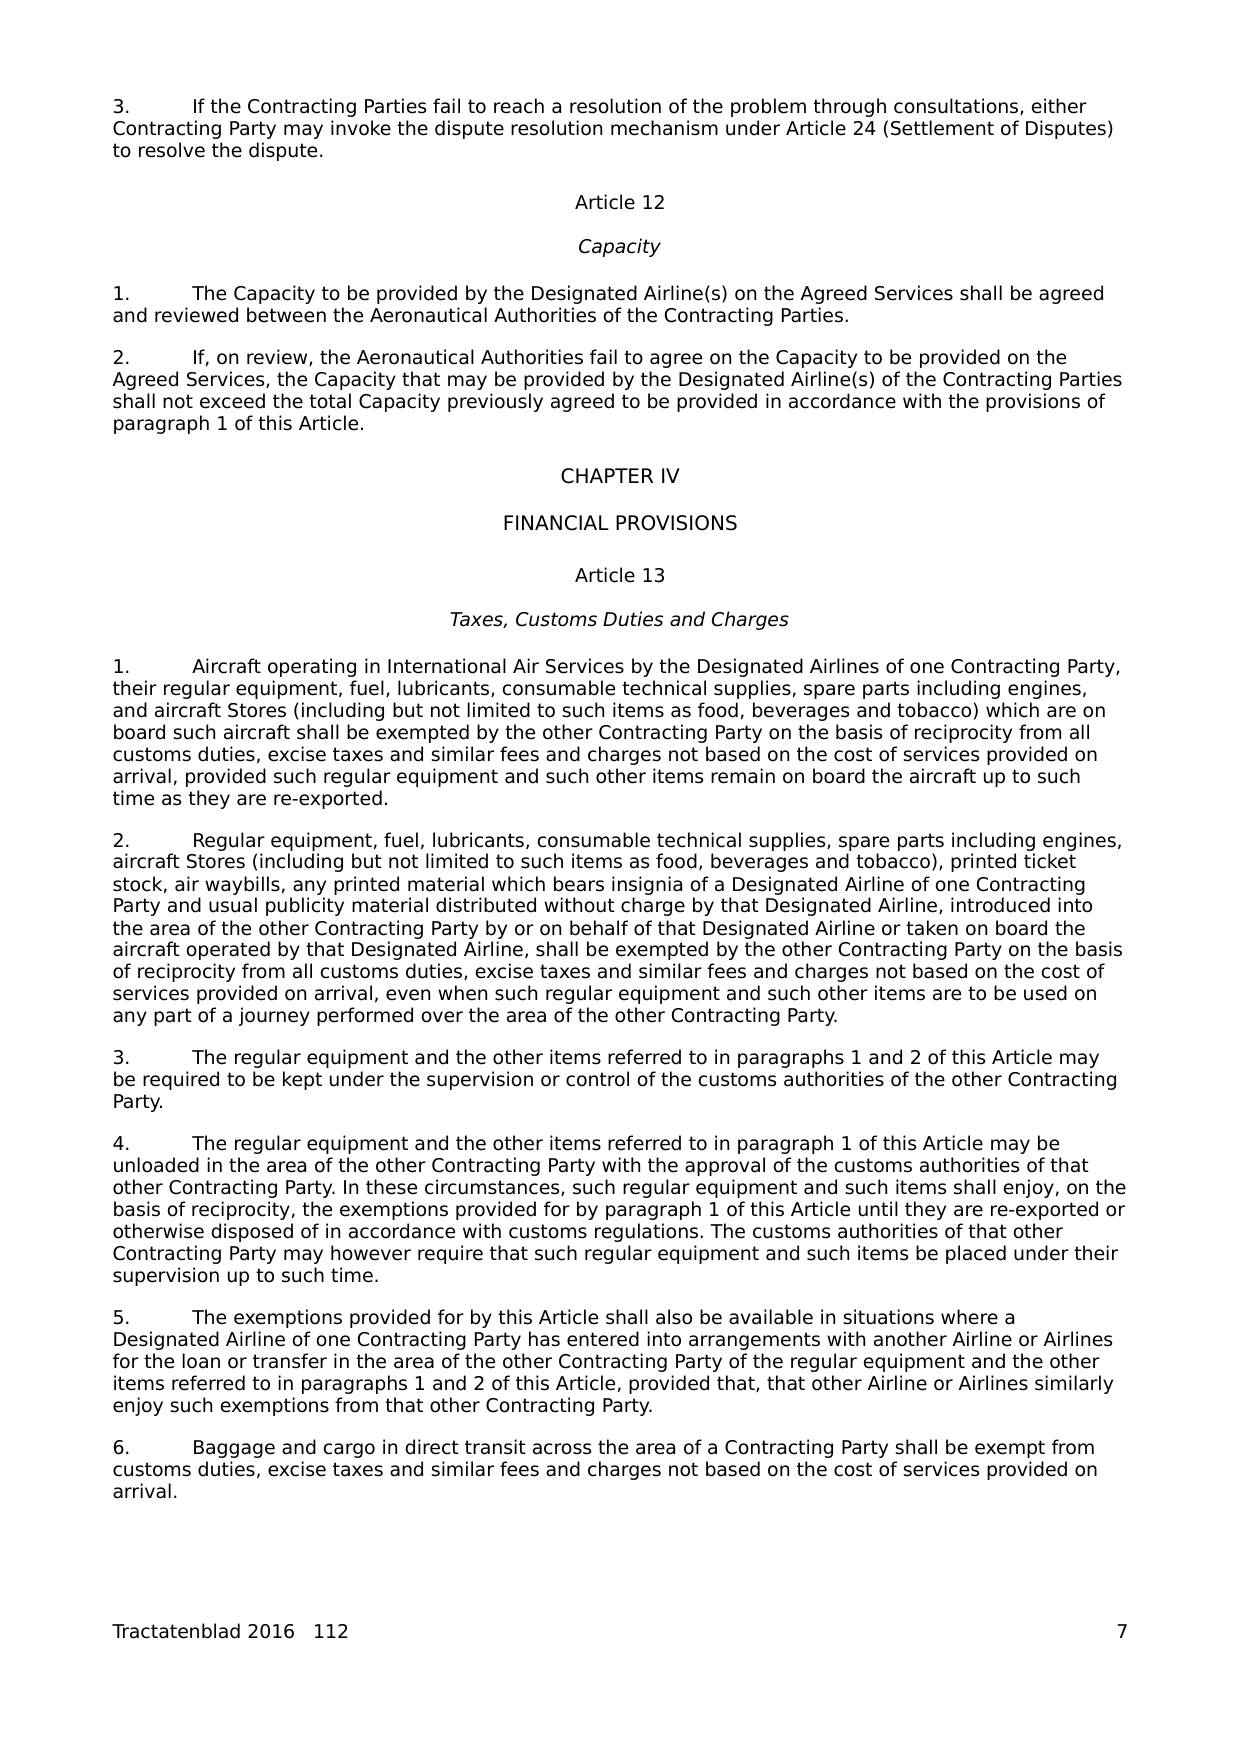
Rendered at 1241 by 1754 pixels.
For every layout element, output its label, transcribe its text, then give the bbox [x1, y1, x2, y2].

subtitle CHAPTER IV FINANCIAL PROVISIONS [112, 465, 1128, 535]
text 1. Aircraft operating in International Air Services by the Designated Airlines of one Contracting Party, their regular equipment, fuel, lubricants, consumable technical supplies, spare parts including engines, and aircraft Stores (including but not limited to such items as food, beverages and tobacco) which are on board such aircraft shall be exempted by the other Contracting Party on the basis of reciprocity from all customs duties, excise taxes and similar fees and charges not based on the cost of services provided on arrival, provided such regular equipment and such other items remain on board the aircraft up to such time as they are re-exported. [112, 656, 1128, 809]
text 5. The exemptions provided for by this Article shall also be available in situations where a Designated Airline of one Contracting Party has entered into arrangements with another Airline or Airlines for the loan or transfer in the area of the other Contracting Party of the regular equipment and the other items referred to in paragraphs 1 and 2 of this Article, provided that, that other Airline or Airlines similarly enjoy such exemptions from that other Contracting Party. [112, 1307, 1128, 1417]
subtitle Article 13 Taxes, Customs Duties and Charges [112, 565, 1128, 631]
text 1. The Capacity to be provided by the Designated Airline(s) on the Agreed Services shall be agreed and reviewed between the Aeronautical Authorities of the Contracting Parties. [112, 283, 1128, 327]
text 3. If the Contracting Parties fail to reach a resolution of the problem through consultations, either Contracting Party may invoke the dispute resolution mechanism under Article 24 (Settlement of Disputes) to resolve the dispute. [112, 96, 1128, 162]
text 4. The regular equipment and the other items referred to in paragraph 1 of this Article may be unloaded in the area of the other Contracting Party with the approval of the customs authorities of that other Contracting Party. In these circumstances, such regular equipment and such items shall enjoy, on the basis of reciprocity, the exemptions provided for by paragraph 1 of this Article until they are re-exported or otherwise disposed of in accordance with customs regulations. The customs authorities of that other Contracting Party may however require that such regular equipment and such items be placed under their supervision up to such time. [112, 1133, 1128, 1287]
text 3. The regular equipment and the other items referred to in paragraphs 1 and 2 of this Article may be required to be kept under the supervision or control of the customs authorities of the other Contracting Party. [112, 1047, 1128, 1113]
text 6. Baggage and cargo in direct transit across the area of a Contracting Party shall be exempt from customs duties, excise taxes and similar fees and charges not based on the cost of services provided on arrival. [112, 1437, 1128, 1503]
text 2. If, on review, the Aeronautical Authorities fail to agree on the Capacity to be provided on the Agreed Services, the Capacity that may be provided by the Designated Airline(s) of the Contracting Parties shall not exceed the total Capacity previously agreed to be provided in accordance with the provisions of paragraph 1 of this Article. [112, 347, 1128, 435]
subtitle Article 12 Capacity [112, 192, 1128, 258]
text 2. Regular equipment, fuel, lubricants, consumable technical supplies, spare parts including engines, aircraft Stores (including but not limited to such items as food, beverages and tobacco), printed ticket stock, air waybills, any printed material which bears insignia of a Designated Airline of one Contracting Party and usual publicity material distributed without charge by that Designated Airline, introduced into the area of the other Contracting Party by or on behalf of that Designated Airline or taken on board the aircraft operated by that Designated Airline, shall be exempted by the other Contracting Party on the basis of reciprocity from all customs duties, excise taxes and similar fees and charges not based on the cost of services provided on arrival, even when such regular equipment and such other items are to be used on any part of a journey performed over the area of the other Contracting Party. [112, 829, 1128, 1027]
